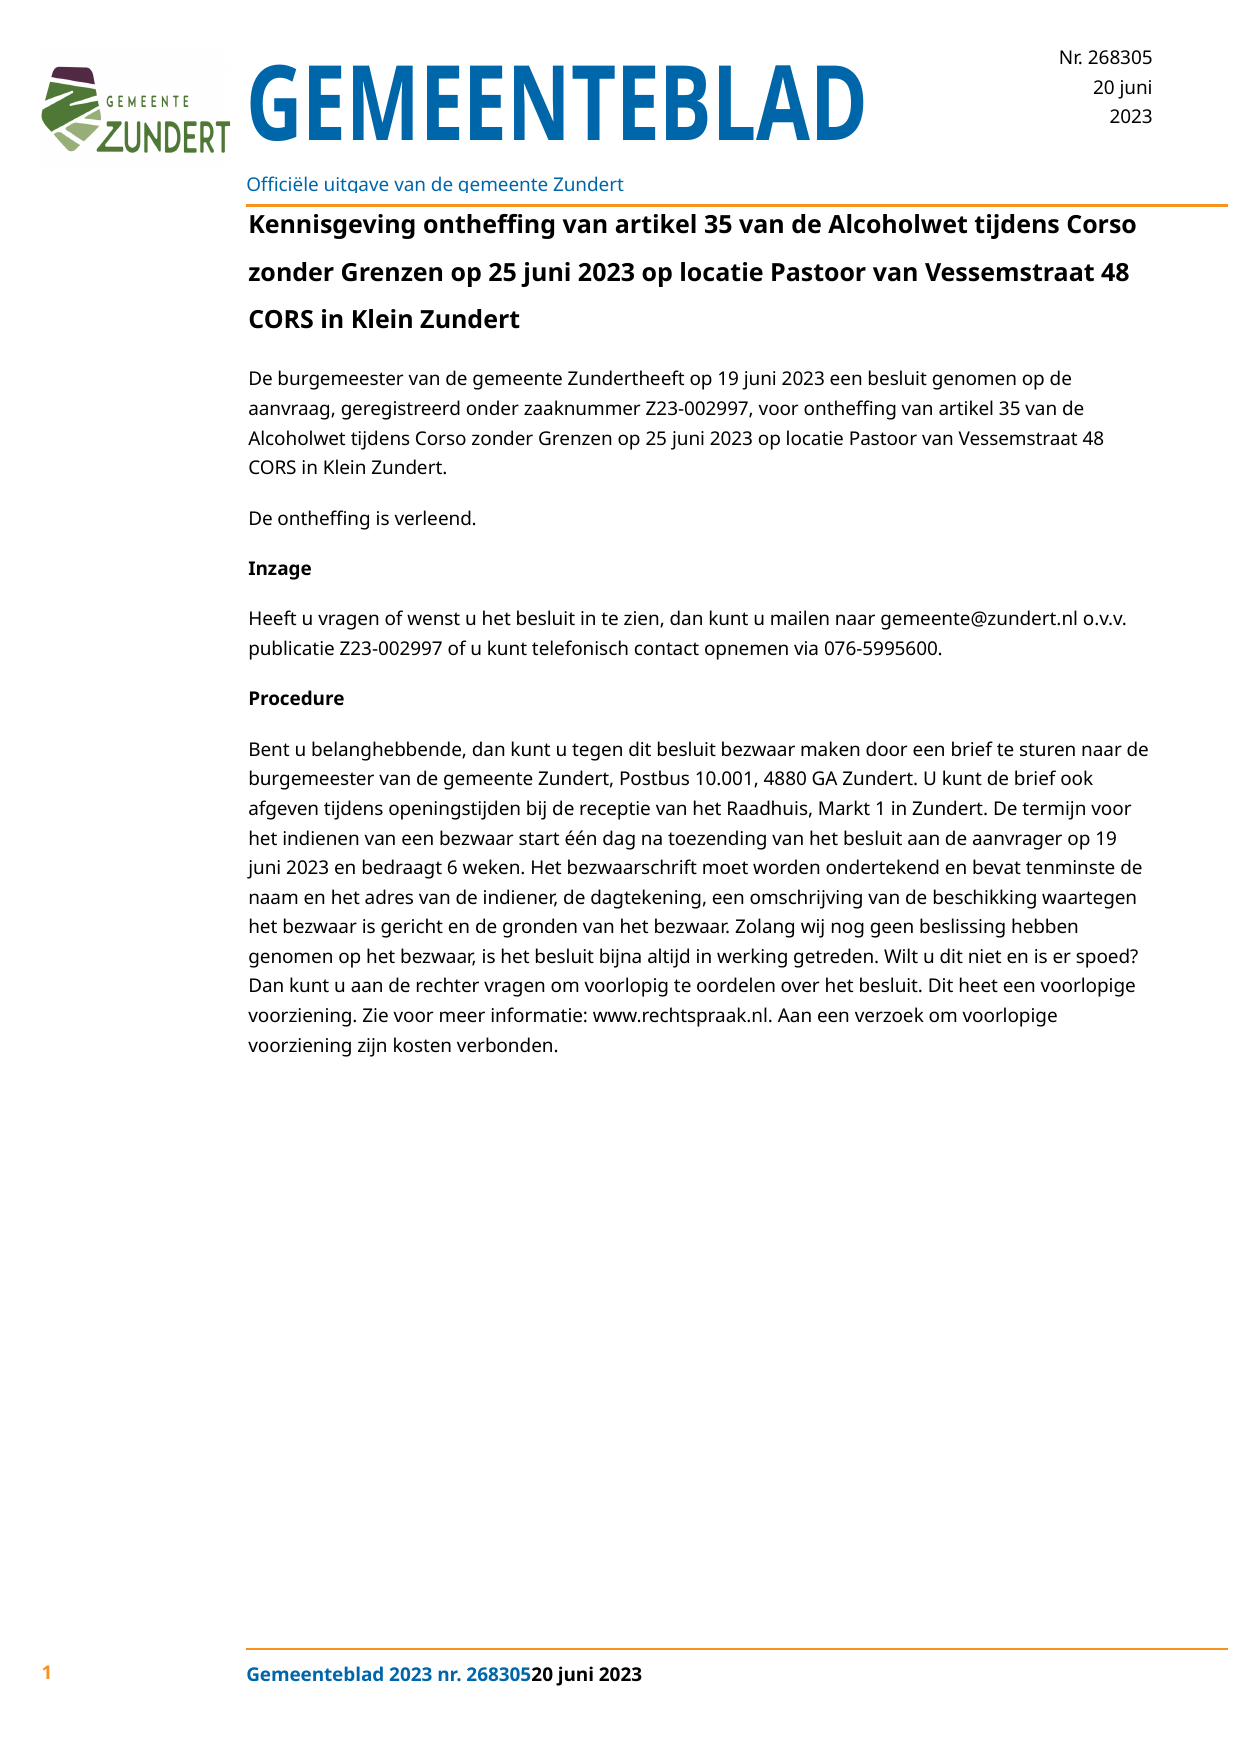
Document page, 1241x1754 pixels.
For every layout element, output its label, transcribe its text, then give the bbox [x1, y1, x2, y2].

text De burgemeester van de gemeente Zundertheeft op 19 juni 2023 een besluit genomen op de aanvraag, geregistreerd onder zaaknummer Z23-002997, voor ontheffing van artikel 35 van de Alcoholwet tijdens Corso zonder Grenzen op 25 juni 2023 op locatie Pastoor van Vessemstraat 48 CORS in Klein Zundert. [248, 366, 1152, 480]
text Inzage [248, 555, 1152, 581]
text Kennisgeving ontheffing van artikel 35 van de Alcoholwet tijdens Corso zonder Grenzen op 25 juni 2023 op locatie Pastoor van Vessemstraat 48 CORS in Klein Zundert [248, 207, 1152, 336]
text De ontheffing is verleend. [248, 505, 1152, 530]
text Procedure [248, 686, 1152, 711]
picture [41, 47, 231, 172]
text Heeft u vragen of wenst u het besluit in te zien, dan kunt u mailen naar gemeente@zundert.nl o.v.v. publicatie Z23-002997 of u kunt telefonisch contact opnemen via 076-5995600. [248, 606, 1152, 661]
text Bent u belanghebbende, dan kunt u tegen dit besluit bezwaar maken door een brief te sturen naar de burgemeester van de gemeente Zundert, Postbus 10.001, 4880 GA Zundert. U kunt de brief ook afgeven tijdens openingstijden bij de receptie van het Raadhuis, Markt 1 in Zundert. De termijn voor het indienen van een bezwaar start één dag na toezending van het besluit aan de aanvrager op 19 juni 2023 en bedraagt 6 weken. Het bezwaarschrift moet worden ondertekend en bevat tenminste de naam en het adres van de indiener, de dagtekening, een omschrijving van de beschikking waartegen het bezwaar is gericht en de gronden van het bezwaar. Zolang wij nog geen beslissing hebben genomen op het bezwaar, is het besluit bijna altijd in werking getreden. Wilt u dit niet en is er spoed? Dan kunt u aan de rechter vragen om voorlopig te oordelen over het besluit. Dit heet een voorlopige voorziening. Zie voor meer informatie: www.rechtspraak.nl. Aan een verzoek om voorlopige voorziening zijn kosten verbonden. [248, 736, 1152, 1057]
